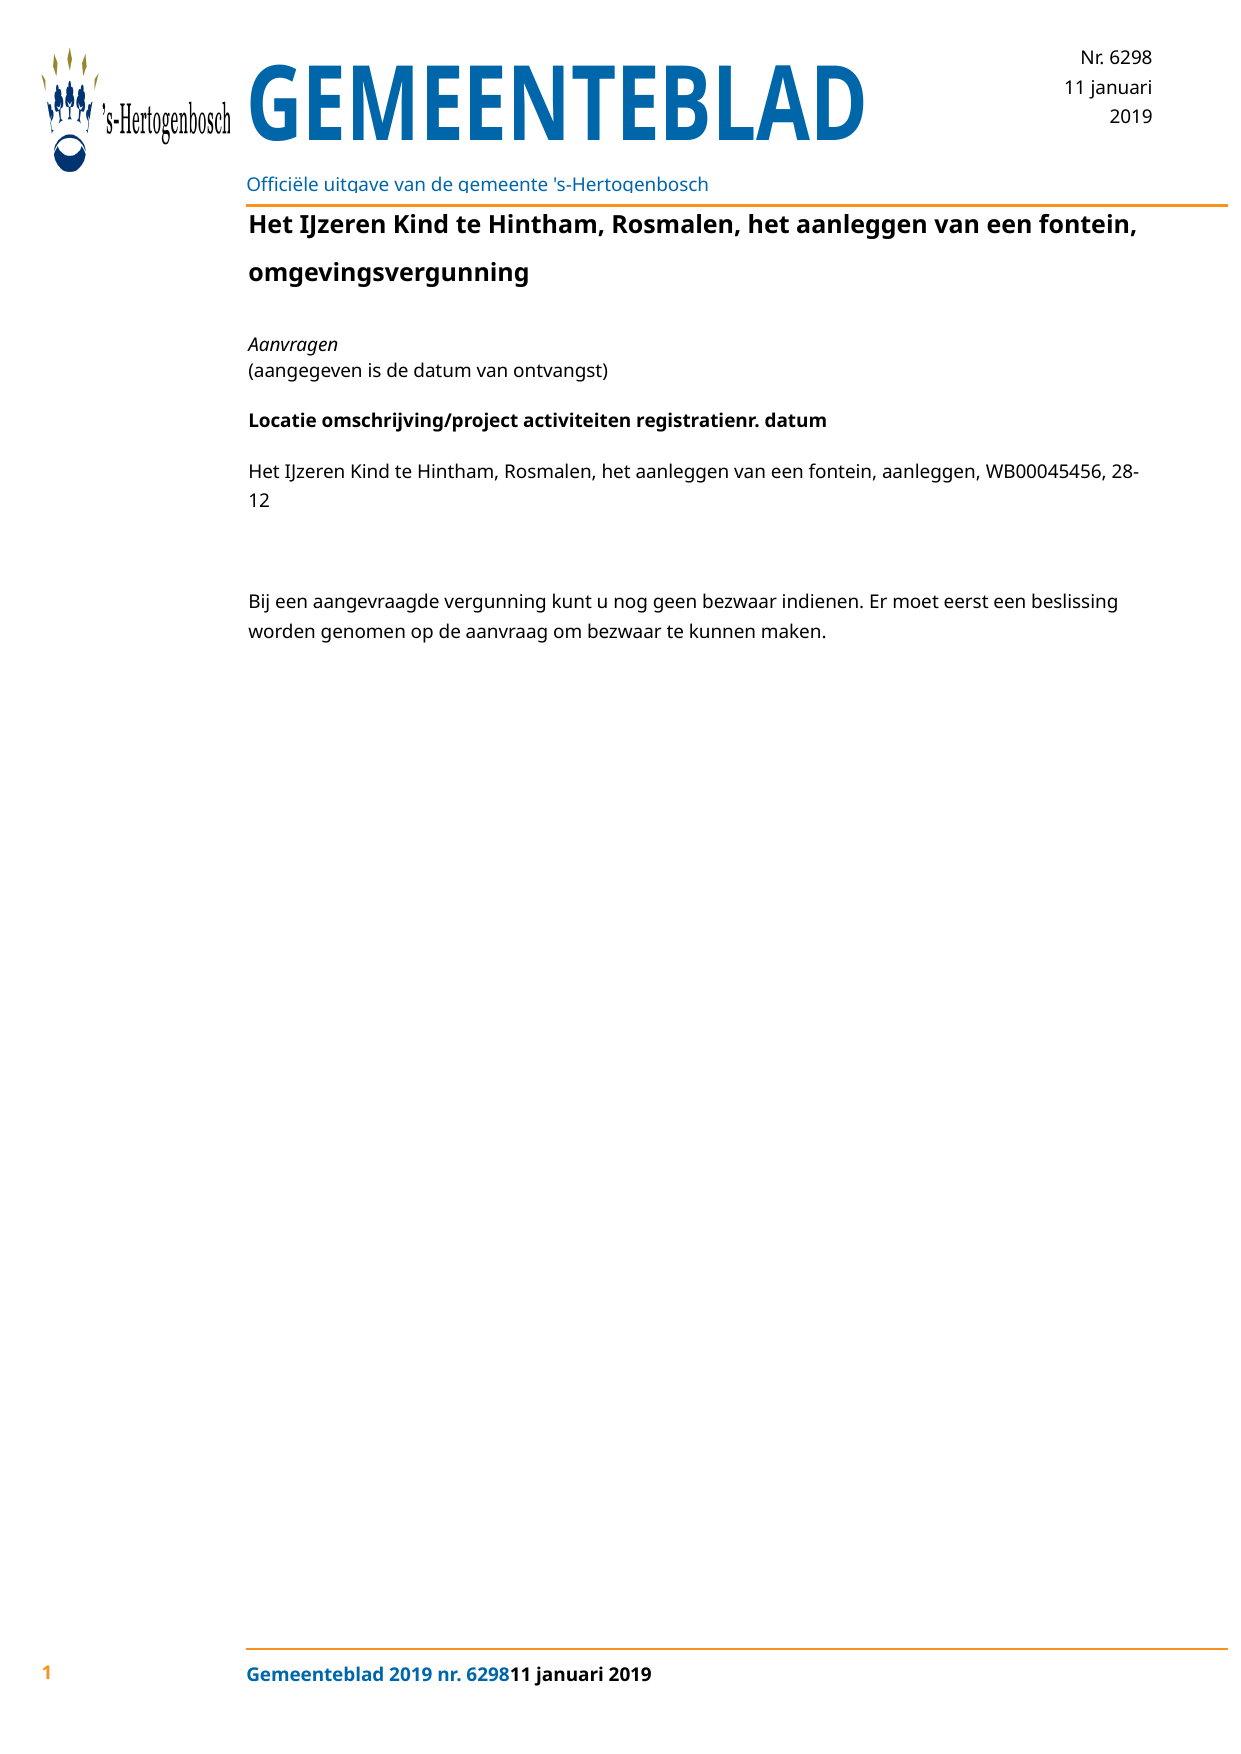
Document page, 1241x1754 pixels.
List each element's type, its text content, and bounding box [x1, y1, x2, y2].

picture [41, 47, 231, 172]
text Locatie omschrijving/project activiteiten registratienr. datum [248, 408, 1152, 433]
text Aanvragen [248, 331, 1152, 357]
text (aangegeven is de datum van ontvangst) [248, 357, 1152, 383]
text Het IJzeren Kind te Hintham, Rosmalen, het aanleggen van een fontein, omgevingsvergunning [248, 207, 1152, 288]
text Bij een aangevraagde vergunning kunt u nog geen bezwaar indienen. Er moet eerst een beslissing worden genomen op de aanvraag om bezwaar te kunnen maken. [248, 588, 1152, 644]
text Het IJzeren Kind te Hintham, Rosmalen, het aanleggen van een fontein, aanleggen, WB00045456, 28-12 [248, 458, 1152, 513]
